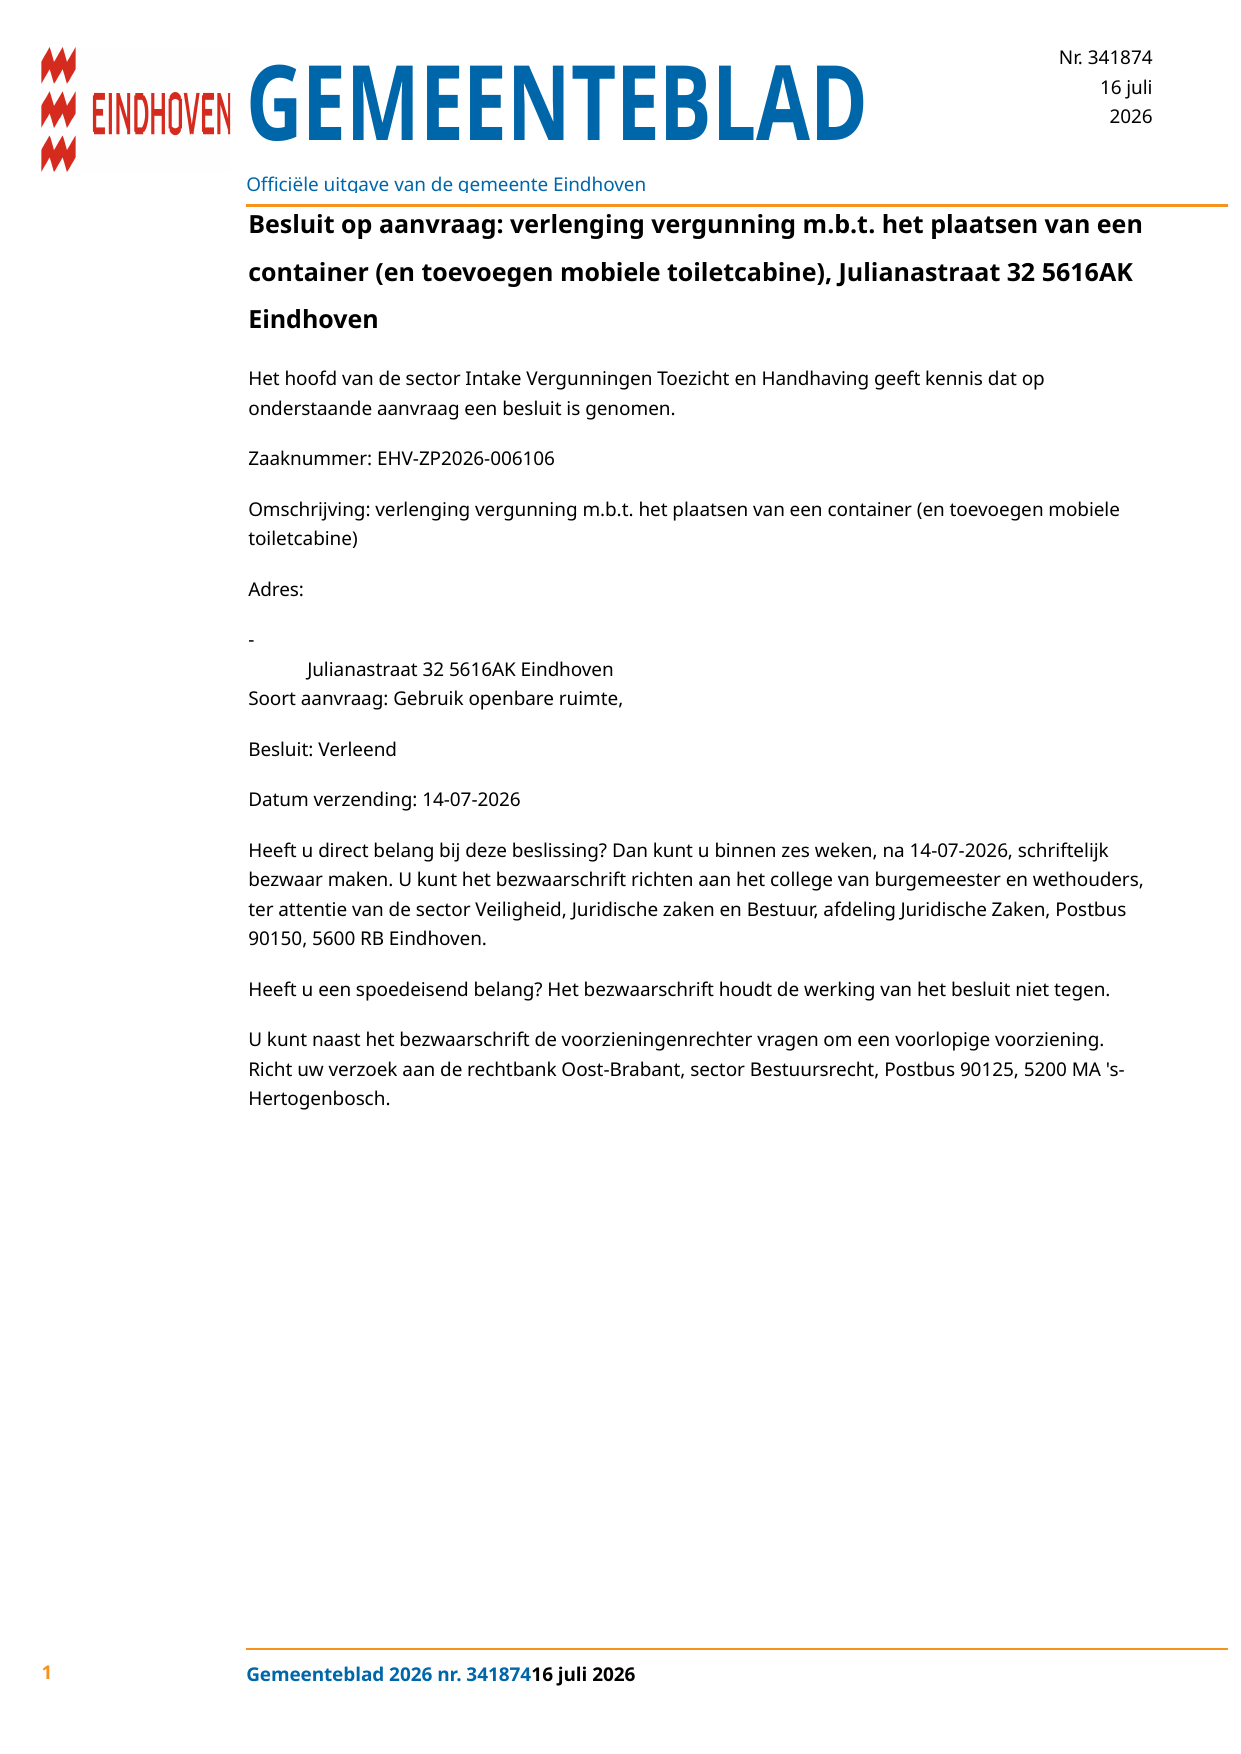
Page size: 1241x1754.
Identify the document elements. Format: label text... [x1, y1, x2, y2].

text Adres: [248, 576, 1152, 602]
list Julianastraat 32 5616AK Eindhoven [248, 656, 1152, 682]
text Omschrijving: verlenging vergunning m.b.t. het plaatsen van een container (en toevoegen mobiele toiletcabine) [248, 496, 1152, 551]
text Het hoofd van de sector Intake Vergunningen Toezicht en Handhaving geeft kennis dat op onderstaande aanvraag een besluit is genomen. [248, 366, 1152, 421]
text Zaaknummer: EHV-ZP2026-006106 [248, 446, 1152, 471]
text Besluit: Verleend [248, 736, 1152, 762]
picture [41, 47, 231, 172]
text Heeft u een spoedeisend belang? Het bezwaarschrift houdt de werking van het besluit niet tegen. [248, 976, 1152, 1002]
text Soort aanvraag: Gebruik openbare ruimte, [248, 686, 1152, 711]
text Heeft u direct belang bij deze beslissing? Dan kunt u binnen zes weken, na 14-07-2026, schriftelijk bezwaar maken. U kunt het bezwaarschrift richten aan het college van burgemeester en wethouders, ter attentie van de sector Veiligheid, Juridische zaken en Bestuur, afdeling Juridische Zaken, Postbus 90150, 5600 RB Eindhoven. [248, 837, 1152, 951]
text U kunt naast het bezwaarschrift de voorzieningenrechter vragen om een voorlopige voorziening. Richt uw verzoek aan de rechtbank Oost-Brabant, sector Bestuursrecht, Postbus 90125, 5200 MA 's-Hertogenbosch. [248, 1026, 1152, 1111]
text Datum verzending: 14-07-2026 [248, 786, 1152, 812]
text Besluit op aanvraag: verlenging vergunning m.b.t. het plaatsen van een container (en toevoegen mobiele toiletcabine), Julianastraat 32 5616AK Eindhoven [248, 207, 1152, 336]
